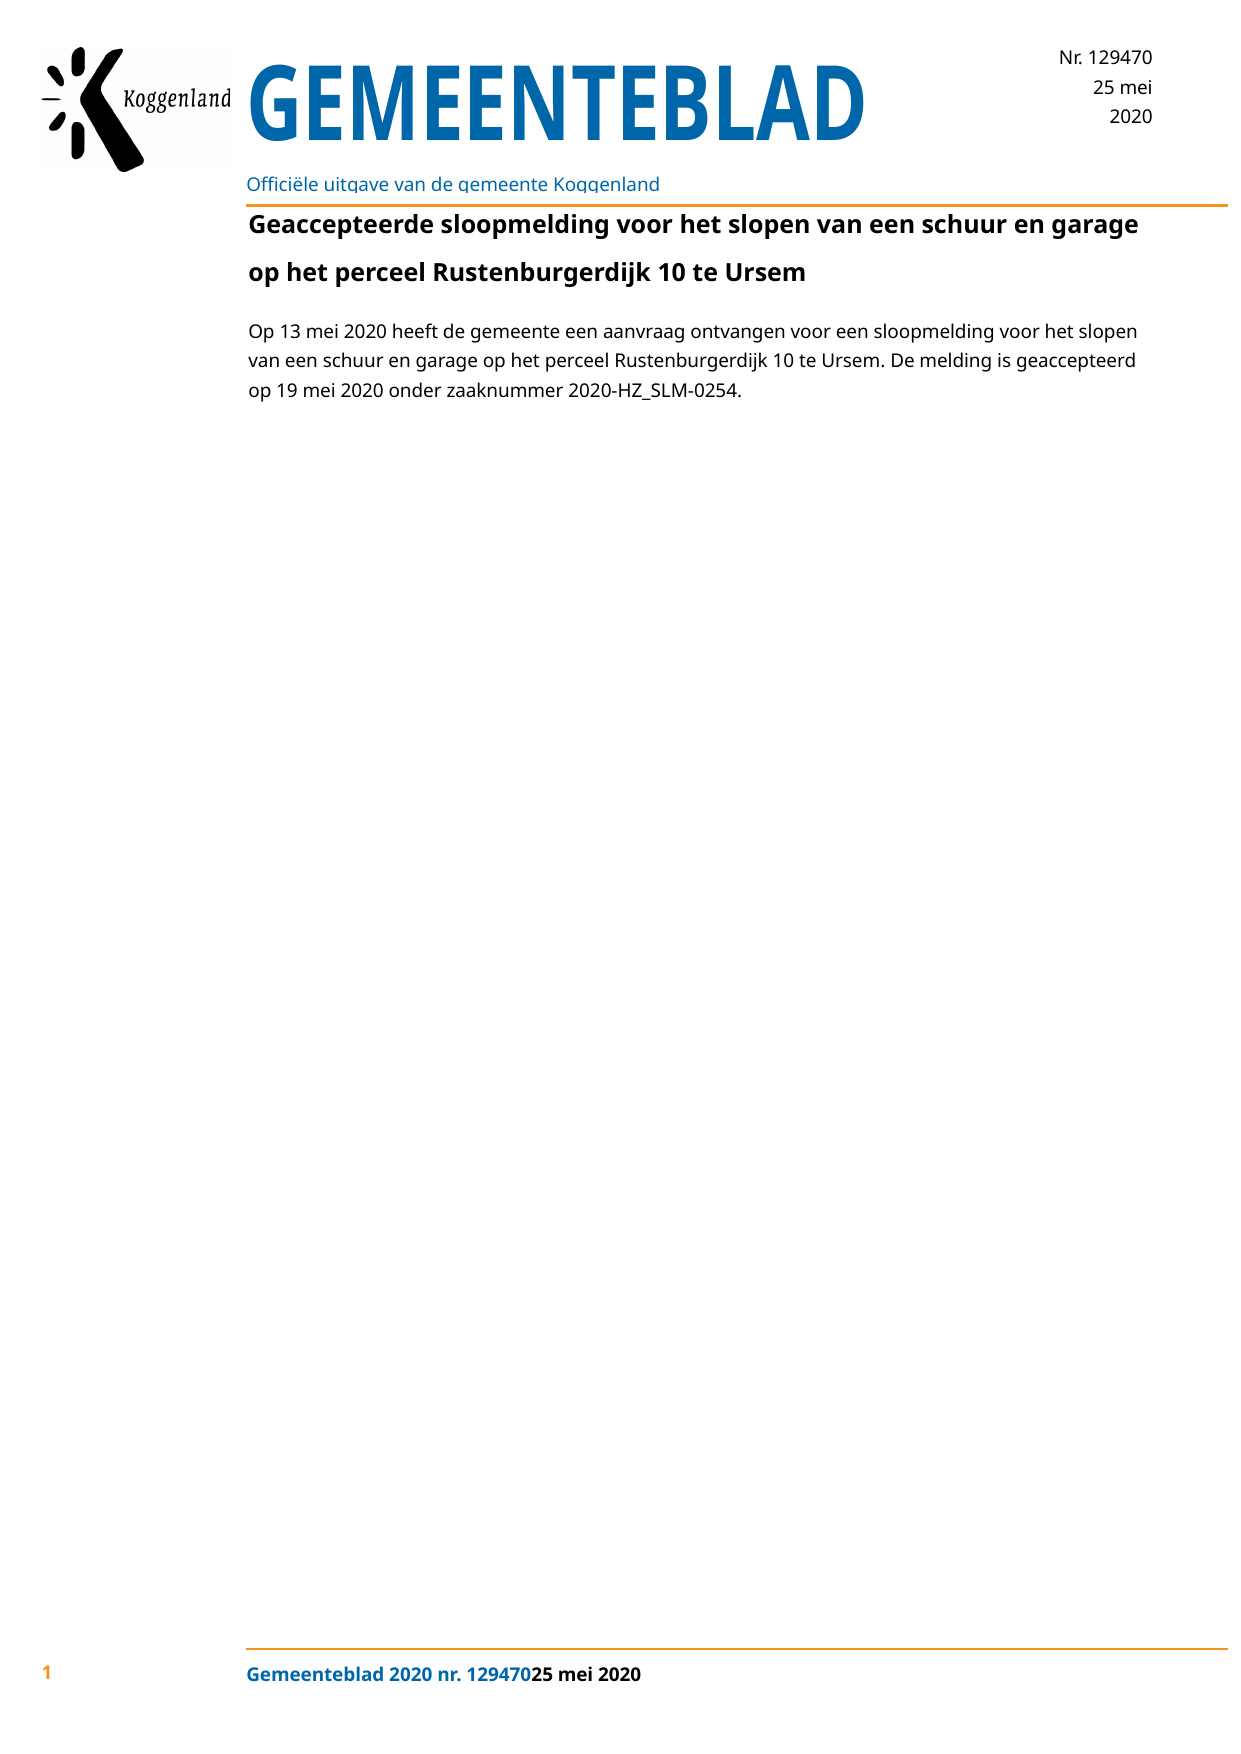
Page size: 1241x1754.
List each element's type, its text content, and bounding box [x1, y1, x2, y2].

picture [41, 47, 231, 172]
text Op 13 mei 2020 heeft de gemeente een aanvraag ontvangen voor een sloopmelding voor het slopen van een schuur en garage op het perceel Rustenburgerdijk 10 te Ursem. De melding is geaccepteerd op 19 mei 2020 onder zaaknummer 2020-HZ_SLM-0254. [248, 318, 1152, 403]
text Geaccepteerde sloopmelding voor het slopen van een schuur en garage op het perceel Rustenburgerdijk 10 te Ursem [248, 207, 1152, 288]
